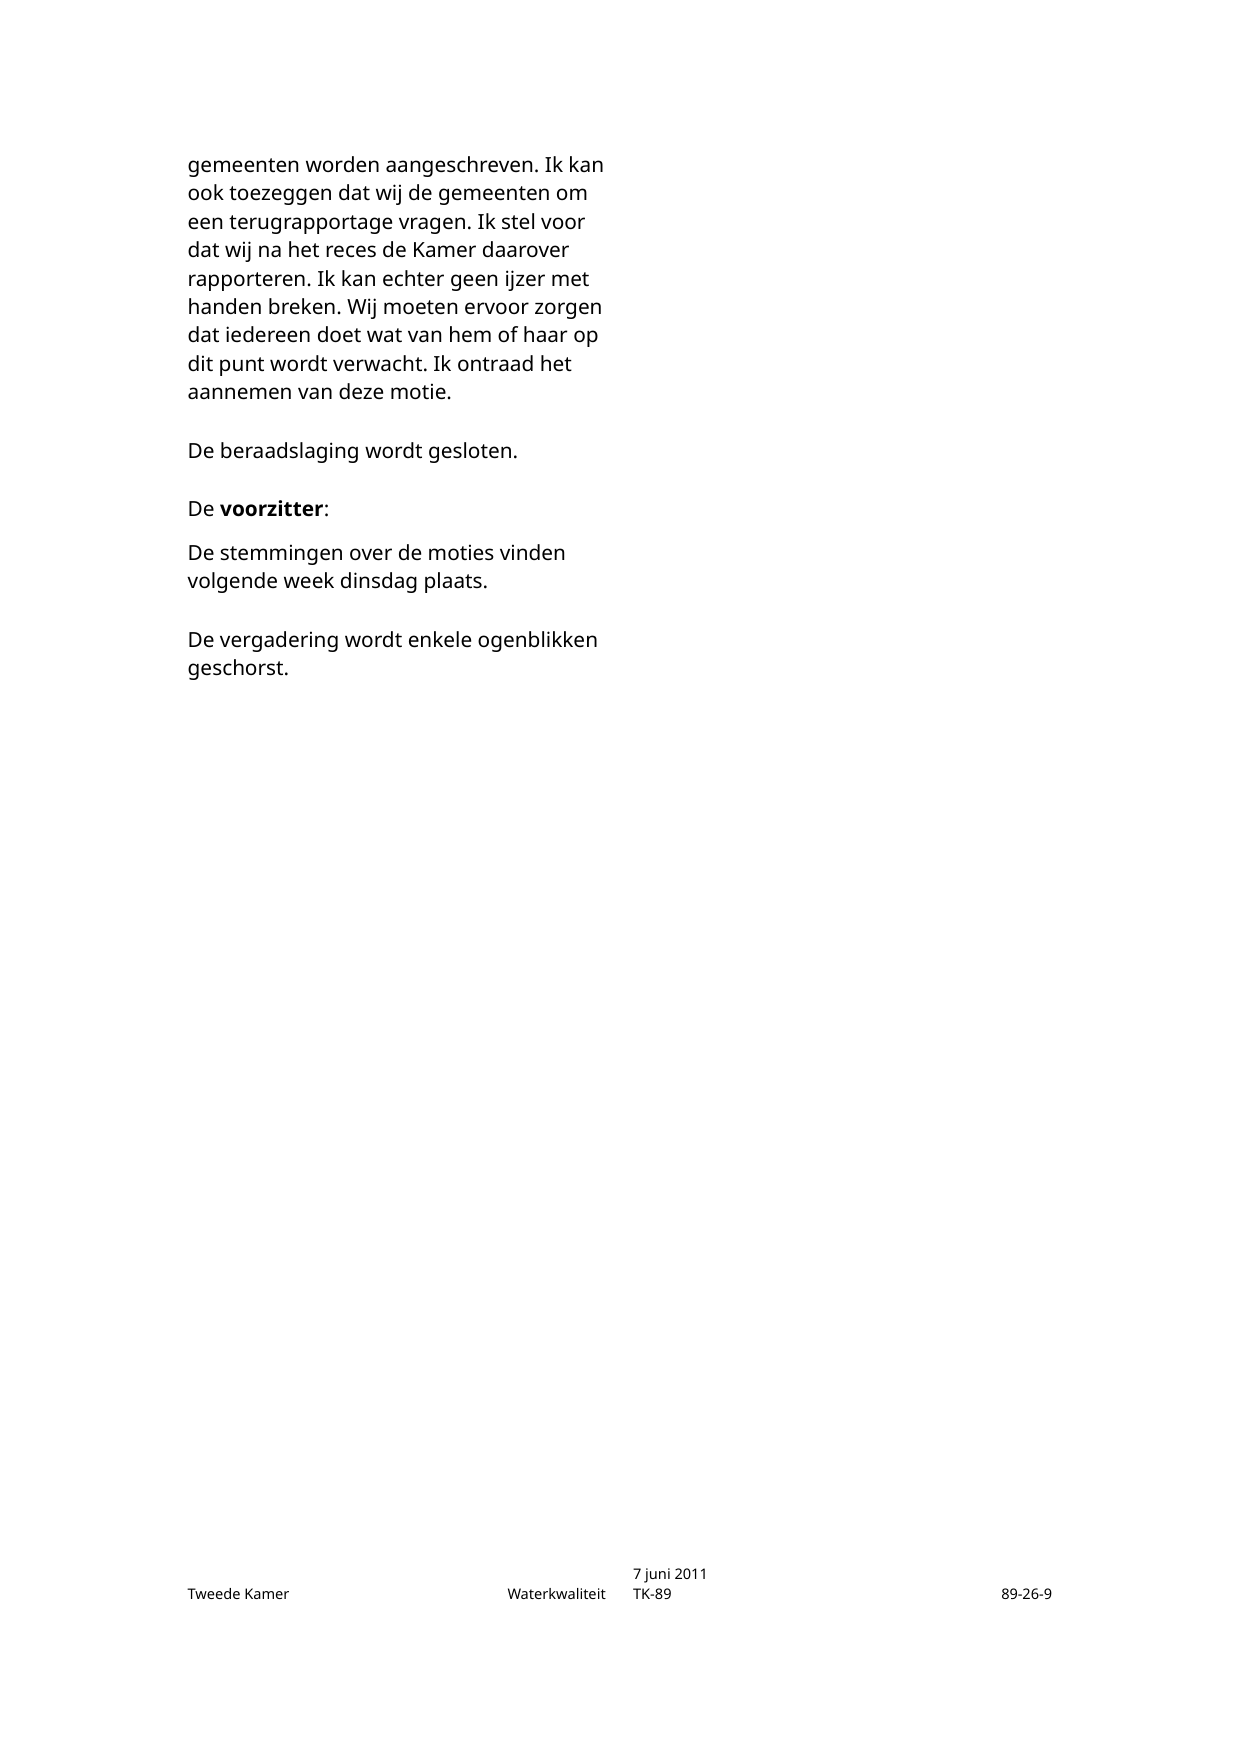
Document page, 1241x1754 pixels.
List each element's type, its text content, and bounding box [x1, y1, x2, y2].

text gemeenten worden aangeschreven. Ik kan ook toezeggen dat wij de gemeenten om een terugrapportage vragen. Ik stel voor dat wij na het reces de Kamer daarover rapporteren. Ik kan echter geen ijzer met handen breken. Wij moeten ervoor zorgen dat iedereen doet wat van hem of haar op dit punt wordt verwacht. Ik ontraad het aannemen van deze motie. [187, 150, 605, 406]
text De stemmingen over de moties vinden volgende week dinsdag plaats. [187, 538, 605, 595]
text De beraadslaging wordt gesloten. [187, 436, 605, 464]
text De vergadering wordt enkele ogenblikken geschorst. [187, 625, 605, 682]
text De voorzitter: [187, 494, 605, 523]
